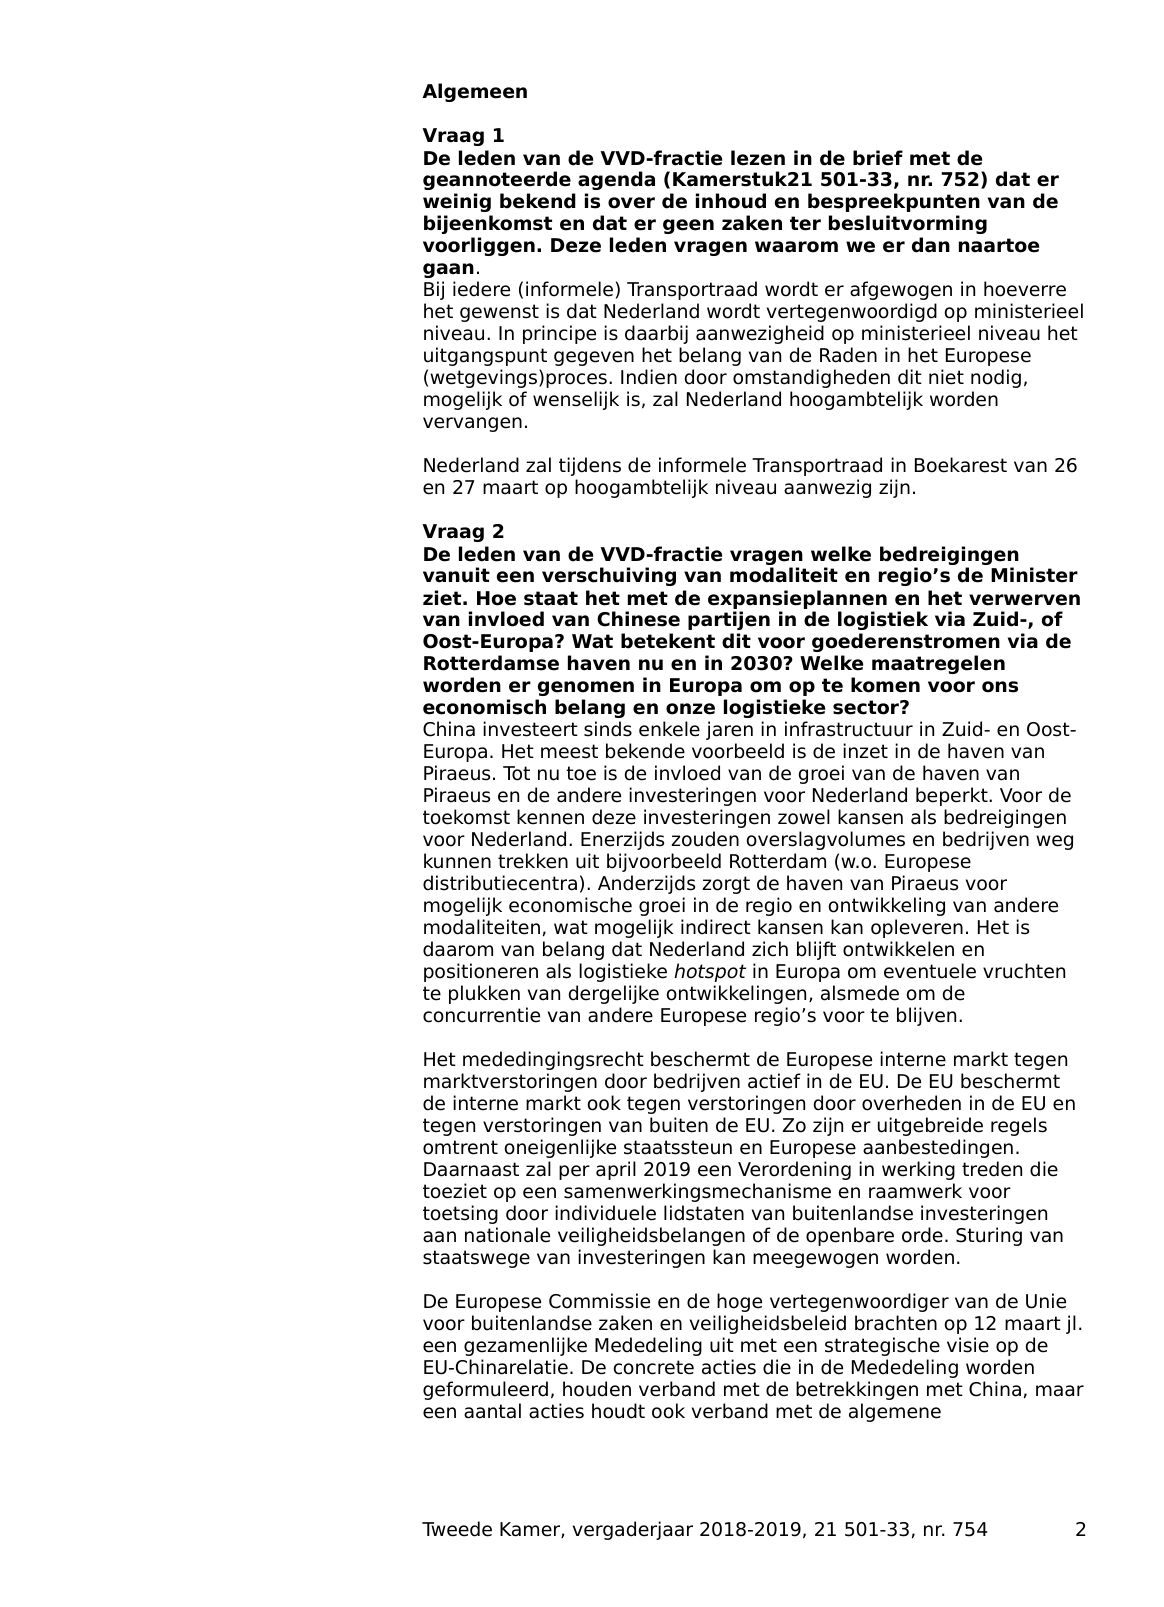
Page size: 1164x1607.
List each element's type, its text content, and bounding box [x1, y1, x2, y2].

text Nederland zal tijdens de informele Transportraad in Boekarest van 26 en 27 maart op hoogambtelijk niveau aanwezig zijn. [422, 455, 1087, 499]
text De leden van de VVD-fractie lezen in de brief met de geannoteerde agenda (Kamerstuk21 501-33, nr. 752) dat er weinig bekend is over de inhoud en bespreekpunten van de bijeenkomst en dat er geen zaken ter besluitvorming voorliggen. Deze leden vragen waarom we er dan naartoe gaan. [422, 147, 1087, 279]
text Bij iedere (informele) Transportraad wordt er afgewogen in hoeverre het gewenst is dat Nederland wordt vertegenwoordigd op ministerieel niveau. In principe is daarbij aanwezigheid op ministerieel niveau het uitgangspunt gegeven het belang van de Raden in het Europese (wetgevings)proces. Indien door omstandigheden dit niet nodig, mogelijk of wenselijk is, zal Nederland hoogambtelijk worden vervangen. [422, 279, 1087, 433]
subtitle Algemeen [422, 81, 1087, 103]
text Vraag 1 [422, 125, 1087, 147]
text Het mededingingsrecht beschermt de Europese interne markt tegen marktverstoringen door bedrijven actief in de EU. De EU beschermt de interne markt ook tegen verstoringen door overheden in de EU en tegen verstoringen van buiten de EU. Zo zijn er uitgebreide regels omtrent oneigenlijke staatssteun en Europese aanbestedingen. Daarnaast zal per april 2019 een Verordening in werking treden die toeziet op een samenwerkingsmechanisme en raamwerk voor toetsing door individuele lidstaten van buitenlandse investeringen aan nationale veiligheidsbelangen of de openbare orde. Sturing van staatswege van investeringen kan meegewogen worden. [422, 1049, 1087, 1269]
text Vraag 2 [422, 521, 1087, 543]
text China investeert sinds enkele jaren in infrastructuur in Zuid- en Oost-Europa. Het meest bekende voorbeeld is de inzet in de haven van Piraeus. Tot nu toe is de invloed van de groei van de haven van Piraeus en de andere investeringen voor Nederland beperkt. Voor de toekomst kennen deze investeringen zowel kansen als bedreigingen voor Nederland. Enerzijds zouden overslagvolumes en bedrijven weg kunnen trekken uit bijvoorbeeld Rotterdam (w.o. Europese distributiecentra). Anderzijds zorgt de haven van Piraeus voor mogelijk economische groei in de regio en ontwikkeling van andere modaliteiten, wat mogelijk indirect kansen kan opleveren. Het is daarom van belang dat Nederland zich blijft ontwikkelen en positioneren als logistieke hotspot in Europa om eventuele vruchten te plukken van dergelijke ontwikkelingen, alsmede om de concurrentie van andere Europese regio’s voor te blijven. [422, 719, 1087, 1027]
text De Europese Commissie en de hoge vertegenwoordiger van de Unie voor buitenlandse zaken en veiligheidsbeleid brachten op 12 maart jl. een gezamenlijke Mededeling uit met een strategische visie op de EU-Chinarelatie. De concrete acties die in de Mededeling worden geformuleerd, houden verband met de betrekkingen met China, maar een aantal acties houdt ook verband met de algemene [422, 1291, 1087, 1423]
text De leden van de VVD-fractie vragen welke bedreigingen vanuit een verschuiving van modaliteit en regio’s de Minister ziet. Hoe staat het met de expansieplannen en het verwerven van invloed van Chinese partijen in de logistiek via Zuid-, of Oost-Europa? Wat betekent dit voor goederenstromen via de Rotterdamse haven nu en in 2030? Welke maatregelen worden er genomen in Europa om op te komen voor ons economisch belang en onze logistieke sector? [422, 543, 1087, 719]
